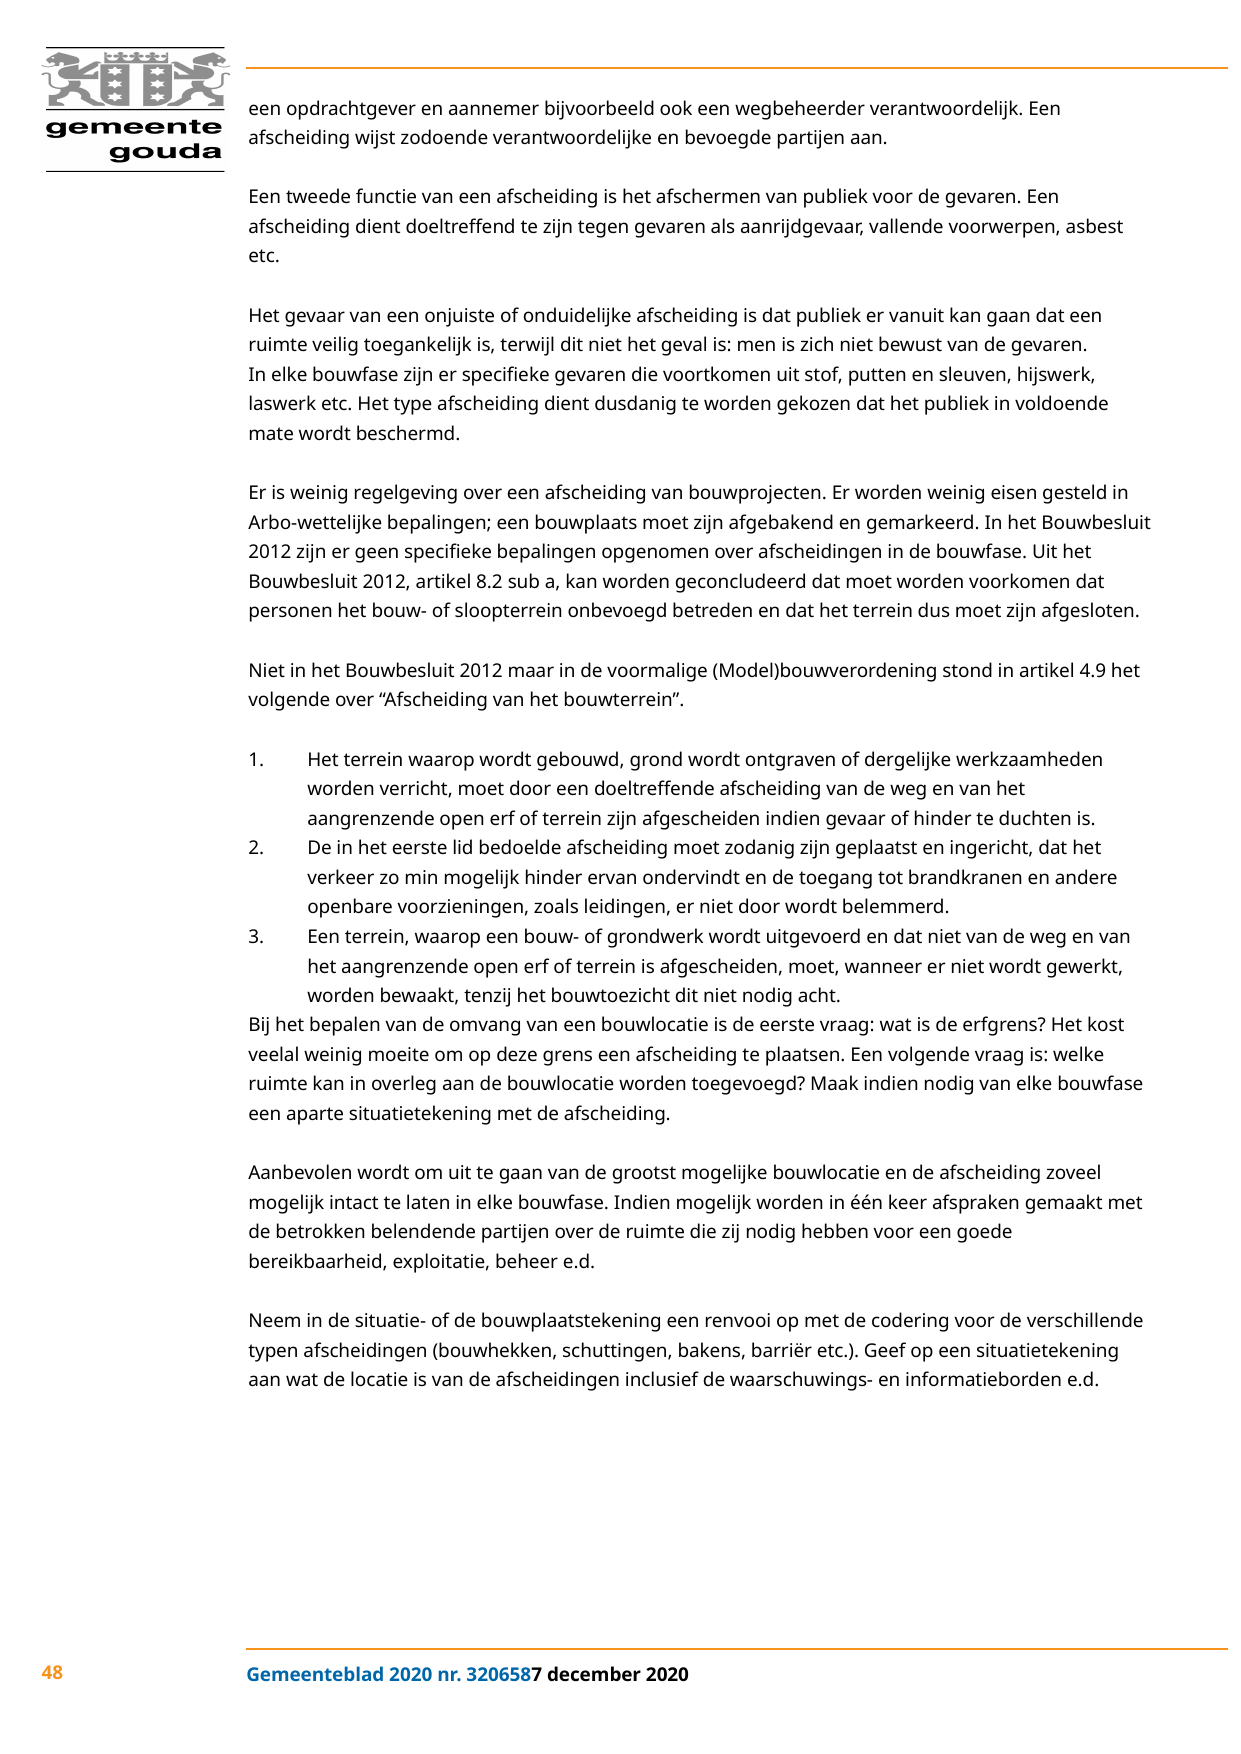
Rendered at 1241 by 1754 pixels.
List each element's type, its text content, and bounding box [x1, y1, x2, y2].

picture [41, 47, 231, 172]
text Er is weinig regelgeving over een afscheiding van bouwprojecten. Er worden weinig eisen gesteld in Arbo-wettelijke bepalingen; een bouwplaats moet zijn afgebakend en gemarkeerd. In het Bouwbesluit 2012 zijn er geen specifieke bepalingen opgenomen over afscheidingen in de bouwfase. Uit het Bouwbesluit 2012, artikel 8.2 sub a, kan worden geconcludeerd dat moet worden voorkomen dat personen het bouw- of sloopterrein onbevoegd betreden en dat het terrein dus moet zijn afgesloten. [248, 479, 1152, 623]
text een opdrachtgever en aannemer bijvoorbeeld ook een wegbeheerder verantwoordelijk. Een afscheiding wijst zodoende verantwoordelijke en bevoegde partijen aan. [248, 95, 1152, 150]
text Aanbevolen wordt om uit te gaan van de grootst mogelijke bouwlocatie en de afscheiding zoveel mogelijk intact te laten in elke bouwfase. Indien mogelijk worden in één keer afspraken gemaakt met de betrokken belendende partijen over de ruimte die zij nodig hebben voor een goede bereikbaarheid, exploitatie, beheer e.d. [248, 1159, 1152, 1274]
text In elke bouwfase zijn er specifieke gevaren die voortkomen uit stof, putten en sleuven, hijswerk, laswerk etc. Het type afscheiding dient dusdanig te worden gekozen dat het publiek in voldoende mate wordt beschermd. [248, 361, 1152, 446]
table_header Niet in het Bouwbesluit 2012 maar in de voormalige (Model)bouwverordening stond in artikel 4.9 het volgende over “Afscheiding van het bouwterrein”. Het terrein waarop wordt gebouwd, grond wordt ontgraven of dergelijke werkzaamheden worden verricht, moet door een doeltreffende afscheiding van de weg en van het aangrenzende open erf of terrein zijn afgescheiden indien gevaar of hinder te duchten is. De in het eerste lid bedoelde afscheiding moet zodanig zijn geplaatst en ingericht, dat het verkeer zo min mogelijk hinder ervan ondervindt en de toegang tot brandkranen en andere openbare voorzieningen, zoals leidingen, er niet door wordt belemmerd. Een terrein, waarop een bouw- of grondwerk wordt uitgevoerd en dat niet van de weg en van het aangrenzende open erf of terrein is afgescheiden, moet, wanneer er niet wordt gewerkt, worden bewaakt, tenzij het bouwtoezicht dit niet nodig acht. [248, 657, 1152, 1008]
text Neem in de situatie- of de bouwplaatstekening een renvooi op met de codering voor de verschillende typen afscheidingen (bouwhekken, schuttingen, bakens, barriër etc.). Geef op een situatietekening aan wat de locatie is van de afscheidingen inclusief de waarschuwings- en informatieborden e.d. [248, 1307, 1152, 1392]
text Bij het bepalen van de omvang van een bouwlocatie is de eerste vraag: wat is de erfgrens? Het kost veelal weinig moeite om op deze grens een afscheiding te plaatsen. Een volgende vraag is: welke ruimte kan in overleg aan de bouwlocatie worden toegevoegd? Maak indien nodig van elke bouwfase een aparte situatietekening met de afscheiding. [248, 1011, 1152, 1126]
text Het gevaar van een onjuiste of onduidelijke afscheiding is dat publiek er vanuit kan gaan dat een ruimte veilig toegankelijk is, terwijl dit niet het geval is: men is zich niet bewust van de gevaren. [248, 302, 1152, 357]
text Een tweede functie van een afscheiding is het afschermen van publiek voor de gevaren. Een afscheiding dient doeltreffend te zijn tegen gevaren als aanrijdgevaar, vallende voorwerpen, asbest etc. [248, 183, 1152, 268]
